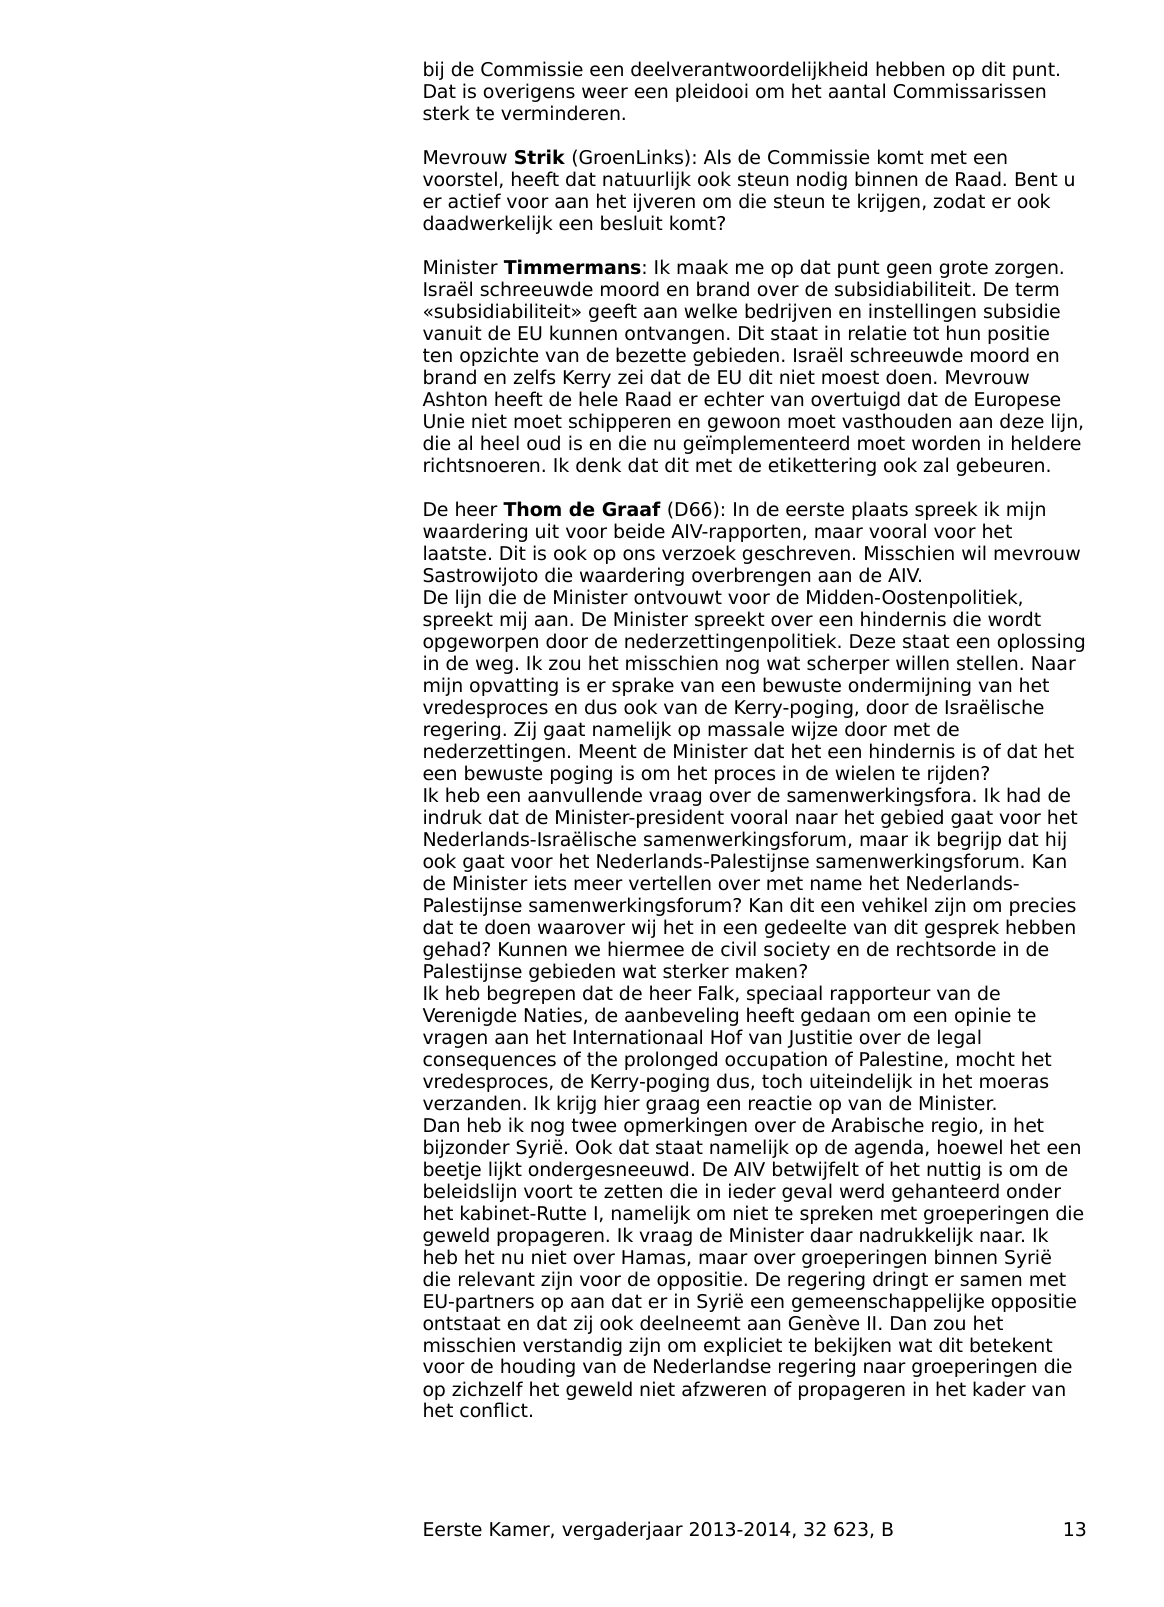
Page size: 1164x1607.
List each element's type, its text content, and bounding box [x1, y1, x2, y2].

text De heer Thom de Graaf (D66): In de eerste plaats spreek ik mijn waardering uit voor beide AIV-rapporten, maar vooral voor het laatste. Dit is ook op ons verzoek geschreven. Misschien wil mevrouw Sastrowijoto die waardering overbrengen aan de AIV. [422, 499, 1087, 587]
text De lijn die de Minister ontvouwt voor de Midden-Oostenpolitiek, spreekt mij aan. De Minister spreekt over een hindernis die wordt opgeworpen door de nederzettingenpolitiek. Deze staat een oplossing in de weg. Ik zou het misschien nog wat scherper willen stellen. Naar mijn opvatting is er sprake van een bewuste ondermijning van het vredesproces en dus ook van de Kerry-poging, door de Israëlische regering. Zij gaat namelijk op massale wijze door met de nederzettingen. Meent de Minister dat het een hindernis is of dat het een bewuste poging is om het proces in de wielen te rijden? [422, 587, 1087, 785]
text Dan heb ik nog twee opmerkingen over de Arabische regio, in het bijzonder Syrië. Ook dat staat namelijk op de agenda, hoewel het een beetje lijkt ondergesneeuwd. De AIV betwijfelt of het nuttig is om de beleidslijn voort te zetten die in ieder geval werd gehanteerd onder het kabinet-Rutte I, namelijk om niet te spreken met groeperingen die geweld propageren. Ik vraag de Minister daar nadrukkelijk naar. Ik heb het nu niet over Hamas, maar over groeperingen binnen Syrië die relevant zijn voor de oppositie. De regering dringt er samen met EU-partners op aan dat er in Syrië een gemeenschappelijke oppositie ontstaat en dat zij ook deelneemt aan Genève II. Dan zou het misschien verstandig zijn om expliciet te bekijken wat dit betekent voor de houding van de Nederlandse regering naar groeperingen die op zichzelf het geweld niet afzweren of propageren in het kader van het conflict. [422, 1115, 1087, 1422]
text Mevrouw Strik (GroenLinks): Als de Commissie komt met een voorstel, heeft dat natuurlijk ook steun nodig binnen de Raad. Bent u er actief voor aan het ijveren om die steun te krijgen, zodat er ook daadwerkelijk een besluit komt? [422, 147, 1087, 235]
text Minister Timmermans: Ik maak me op dat punt geen grote zorgen. Israël schreeuwde moord en brand over de subsidiabiliteit. De term «subsidiabiliteit» geeft aan welke bedrijven en instellingen subsidie vanuit de EU kunnen ontvangen. Dit staat in relatie tot hun positie ten opzichte van de bezette gebieden. Israël schreeuwde moord en brand en zelfs Kerry zei dat de EU dit niet moest doen. Mevrouw Ashton heeft de hele Raad er echter van overtuigd dat de Europese Unie niet moet schipperen en gewoon moet vasthouden aan deze lijn, die al heel oud is en die nu geïmplementeerd moet worden in heldere richtsnoeren. Ik denk dat dit met de etikettering ook zal gebeuren. [422, 257, 1087, 477]
text Ik heb begrepen dat de heer Falk, speciaal rapporteur van de Verenigde Naties, de aanbeveling heeft gedaan om een opinie te vragen aan het Internationaal Hof van Justitie over de legal consequences of the prolonged occupation of Palestine, mocht het vredesproces, de Kerry-poging dus, toch uiteindelijk in het moeras verzanden. Ik krijg hier graag een reactie op van de Minister. [422, 983, 1087, 1115]
text Ik heb een aanvullende vraag over de samenwerkingsfora. Ik had de indruk dat de Minister-president vooral naar het gebied gaat voor het Nederlands-Israëlische samenwerkingsforum, maar ik begrijp dat hij ook gaat voor het Nederlands-Palestijnse samenwerkingsforum. Kan de Minister iets meer vertellen over met name het Nederlands-Palestijnse samenwerkingsforum? Kan dit een vehikel zijn om precies dat te doen waarover wij het in een gedeelte van dit gesprek hebben gehad? Kunnen we hiermee de civil society en de rechtsorde in de Palestijnse gebieden wat sterker maken? [422, 785, 1087, 983]
text bij de Commissie een deelverantwoordelijkheid hebben op dit punt. Dat is overigens weer een pleidooi om het aantal Commissarissen sterk te verminderen. [422, 59, 1087, 125]
